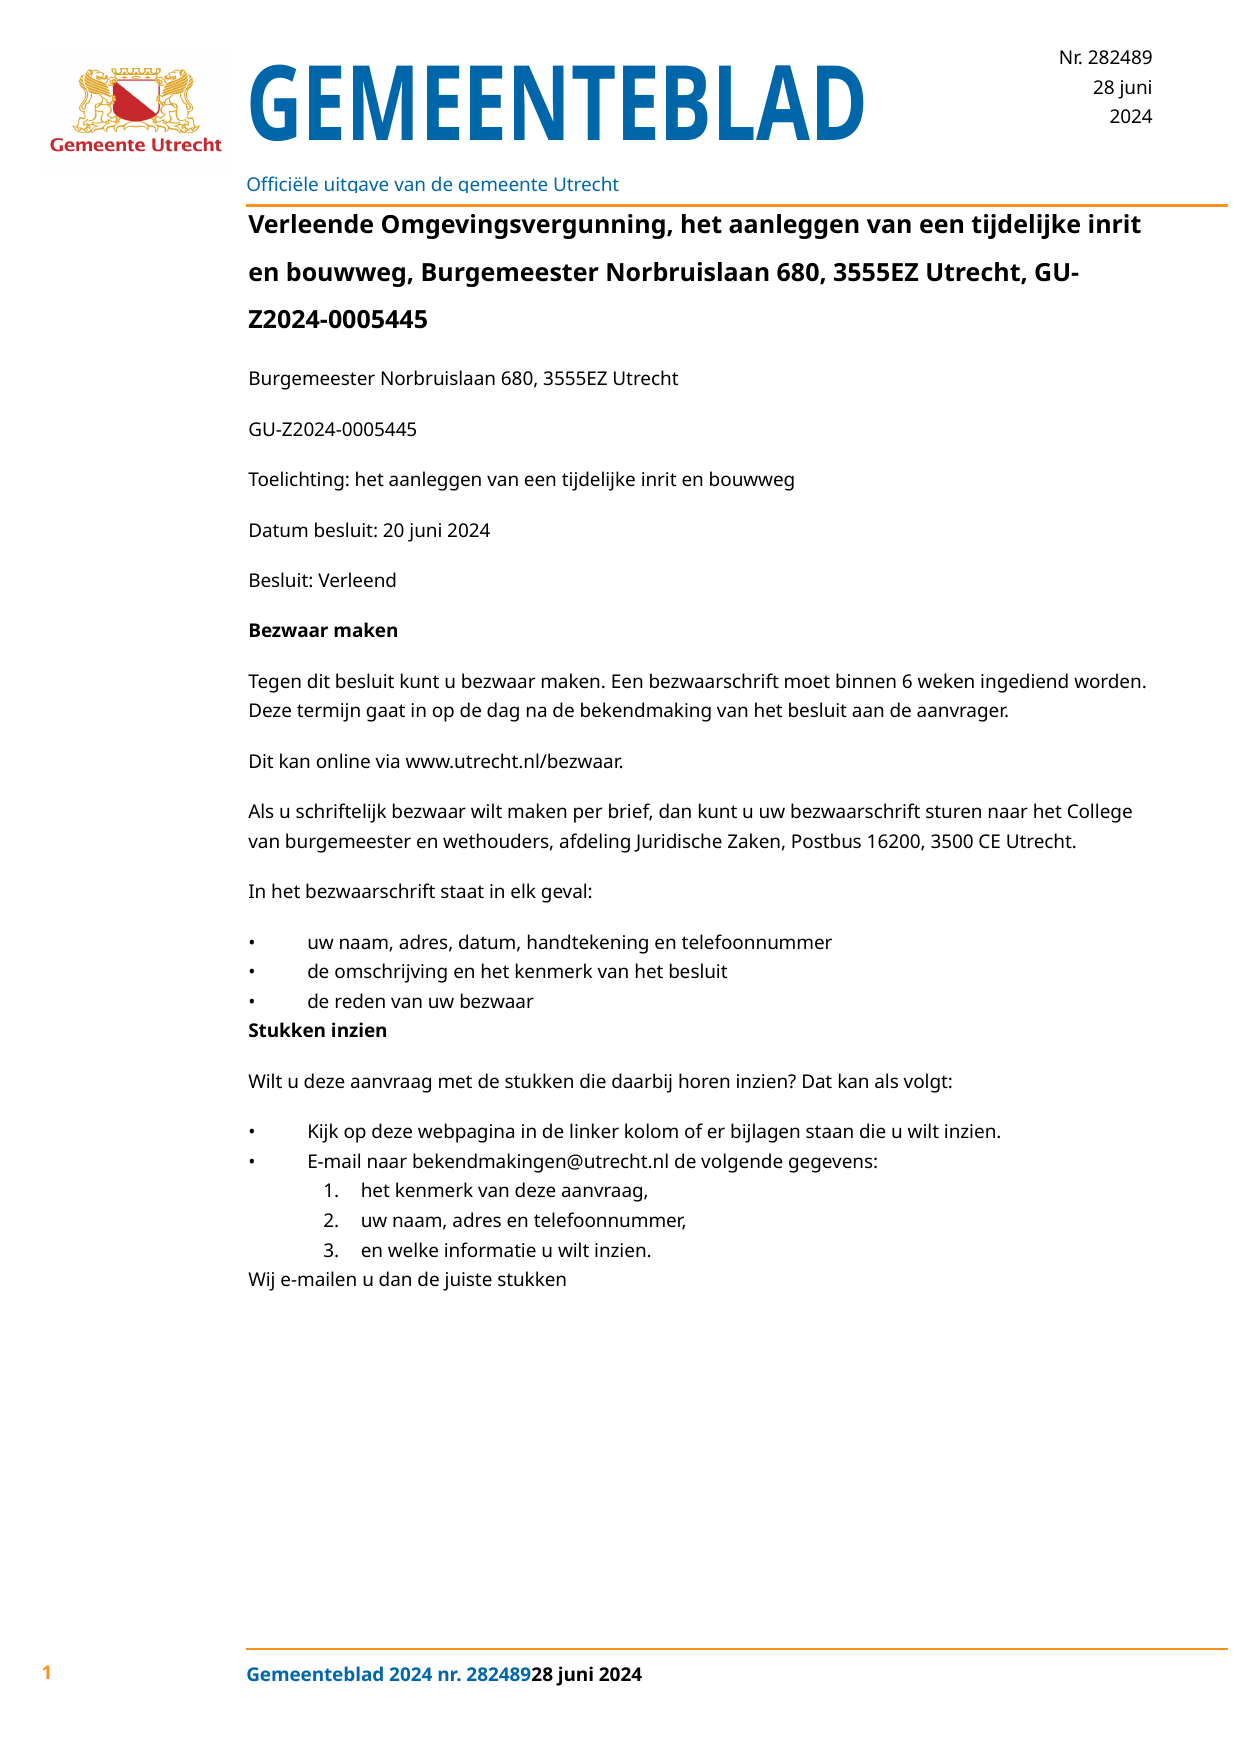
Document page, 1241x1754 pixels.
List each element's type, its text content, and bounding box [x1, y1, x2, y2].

text Als u schriftelijk bezwaar wilt maken per brief, dan kunt u uw bezwaarschrift sturen naar het College van burgemeester en wethouders, afdeling Juridische Zaken, Postbus 16200, 3500 CE Utrecht. [248, 798, 1152, 854]
list en welke informatie u wilt inzien. [323, 1237, 1152, 1262]
picture [41, 47, 231, 172]
list E-mail naar bekendmakingen@utrecht.nl de volgende gegevens: [248, 1148, 1152, 1174]
list uw naam, adres, datum, handtekening en telefoonnummer [248, 929, 1152, 954]
text Wilt u deze aanvraag met de stukken die daarbij horen inzien? Dat kan als volgt: [248, 1068, 1152, 1094]
text Wij e-mailen u dan de juiste stukken [248, 1266, 1152, 1292]
text In het bezwaarschrift staat in elk geval: [248, 878, 1152, 904]
text GU-Z2024-0005445 [248, 416, 1152, 442]
text Stukken inzien [248, 1018, 1152, 1043]
text Tegen dit besluit kunt u bezwaar maken. Een bezwaarschrift moet binnen 6 weken ingediend worden. Deze termijn gaat in op de dag na de bekendmaking van het besluit aan de aanvrager. [248, 668, 1152, 723]
text Datum besluit: 20 juni 2024 [248, 517, 1152, 542]
text Verleende Omgevingsvergunning, het aanleggen van een tijdelijke inrit en bouwweg, Burgemeester Norbruislaan 680, 3555EZ Utrecht, GU-Z2024-0005445 [248, 207, 1152, 336]
list uw naam, adres en telefoonnummer, [323, 1207, 1152, 1233]
list de reden van uw bezwaar [248, 988, 1152, 1014]
text Toelichting: het aanleggen van een tijdelijke inrit en bouwweg [248, 466, 1152, 492]
text Burgemeester Norbruislaan 680, 3555EZ Utrecht [248, 366, 1152, 391]
list Kijk op deze webpagina in de linker kolom of er bijlagen staan die u wilt inzien. [248, 1118, 1152, 1144]
text Dit kan online via www.utrecht.nl/bezwaar. [248, 748, 1152, 774]
text Besluit: Verleend [248, 567, 1152, 593]
list het kenmerk van deze aanvraag, [323, 1178, 1152, 1203]
text Bezwaar maken [248, 618, 1152, 643]
list de omschrijving en het kenmerk van het besluit [248, 958, 1152, 984]
